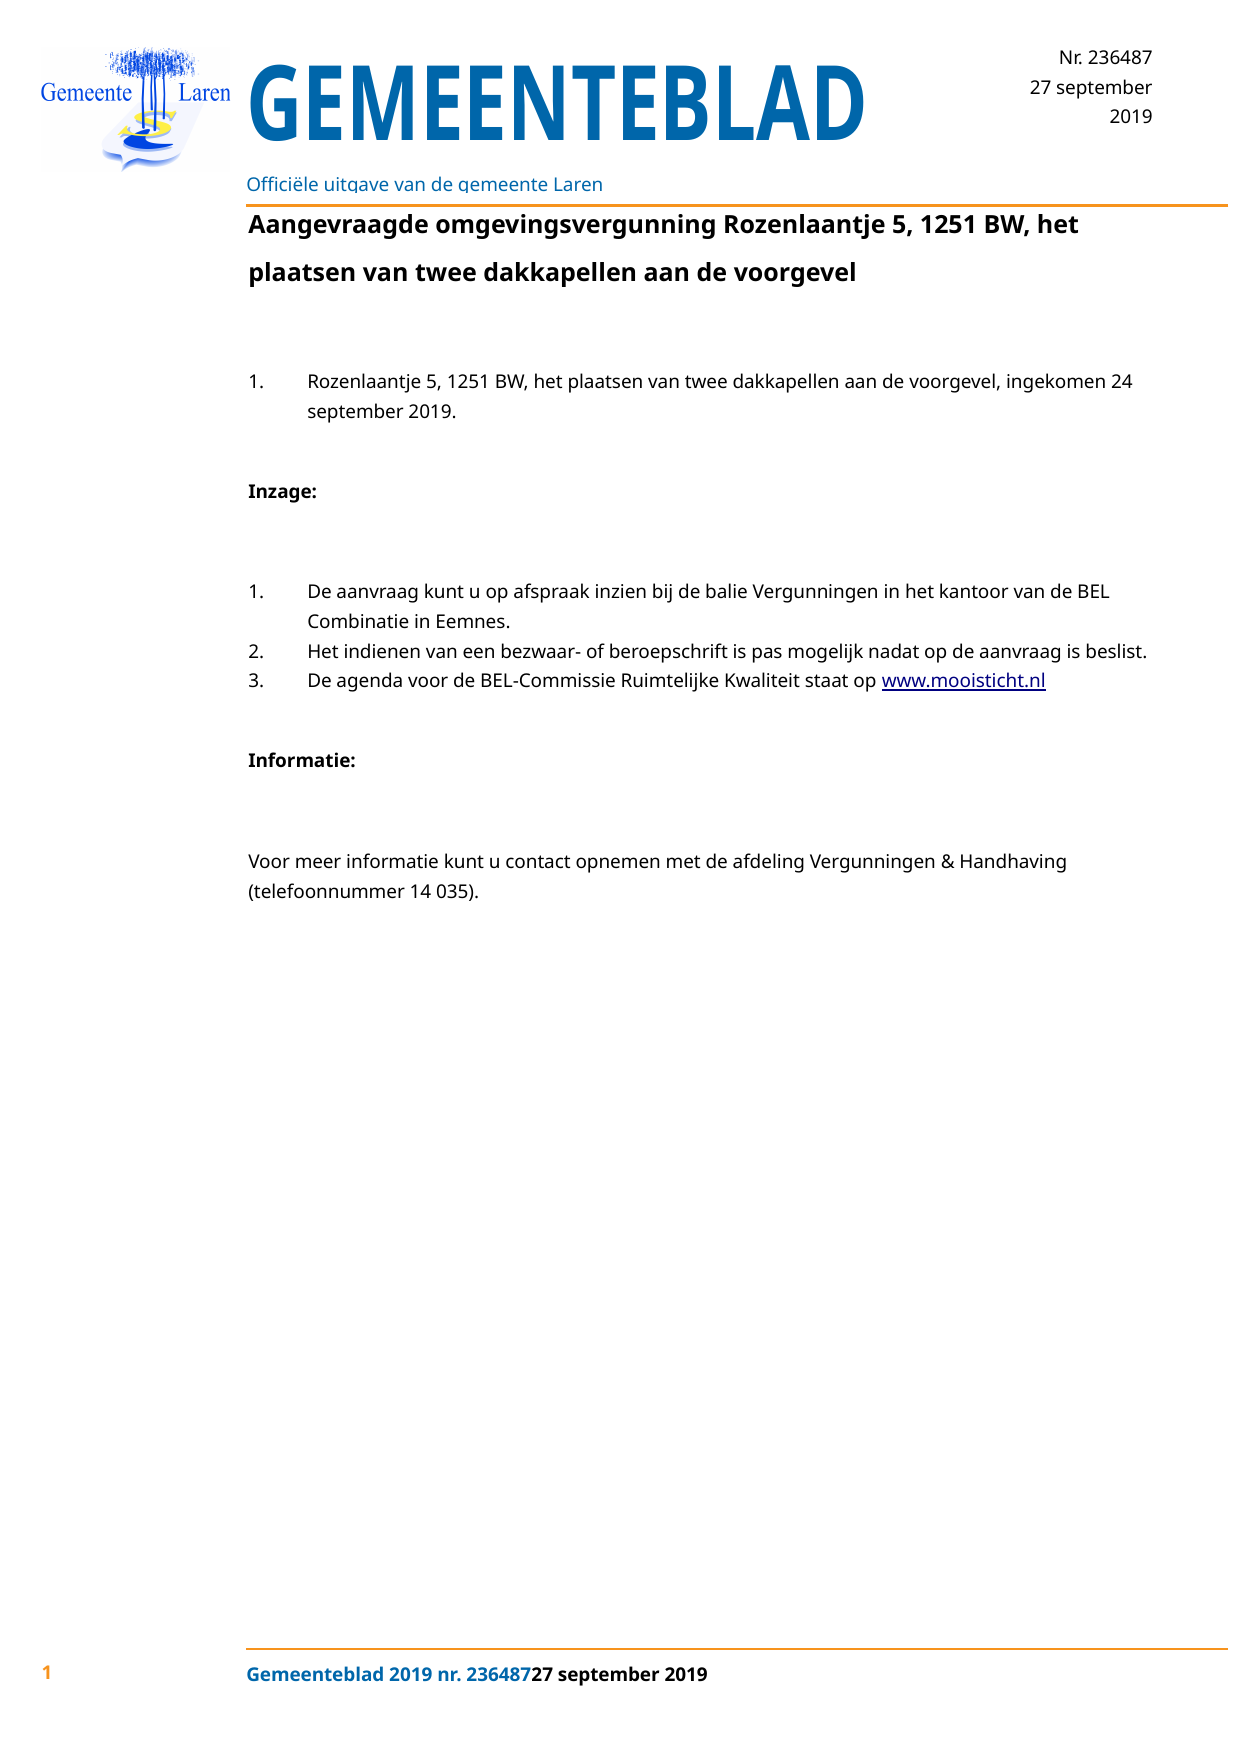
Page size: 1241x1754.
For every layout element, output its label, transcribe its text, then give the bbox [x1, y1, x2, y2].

text Aangevraagde omgevingsvergunning Rozenlaantje 5, 1251 BW, het plaatsen van twee dakkapellen aan de voorgevel [248, 207, 1152, 288]
list Rozenlaantje 5, 1251 BW, het plaatsen van twee dakkapellen aan de voorgevel, ingekomen 24 september 2019. [248, 368, 1152, 424]
list De agenda voor de BEL-Commissie Ruimtelijke Kwaliteit staat op www.mooisticht.nl [248, 667, 1152, 693]
list De aanvraag kunt u op afspraak inzien bij de balie Vergunningen in het kantoor van de BEL Combinatie in Eemnes. [248, 579, 1152, 634]
text Voor meer informatie kunt u contact opnemen met de afdeling Vergunningen & Handhaving (telefoonnummer 14 035). [248, 848, 1152, 904]
text Informatie: [248, 747, 1152, 773]
list Het indienen van een bezwaar- of beroepschrift is pas mogelijk nadat op de aanvraag is beslist. [248, 638, 1152, 664]
picture [41, 47, 231, 172]
text Inzage: [248, 478, 1152, 504]
